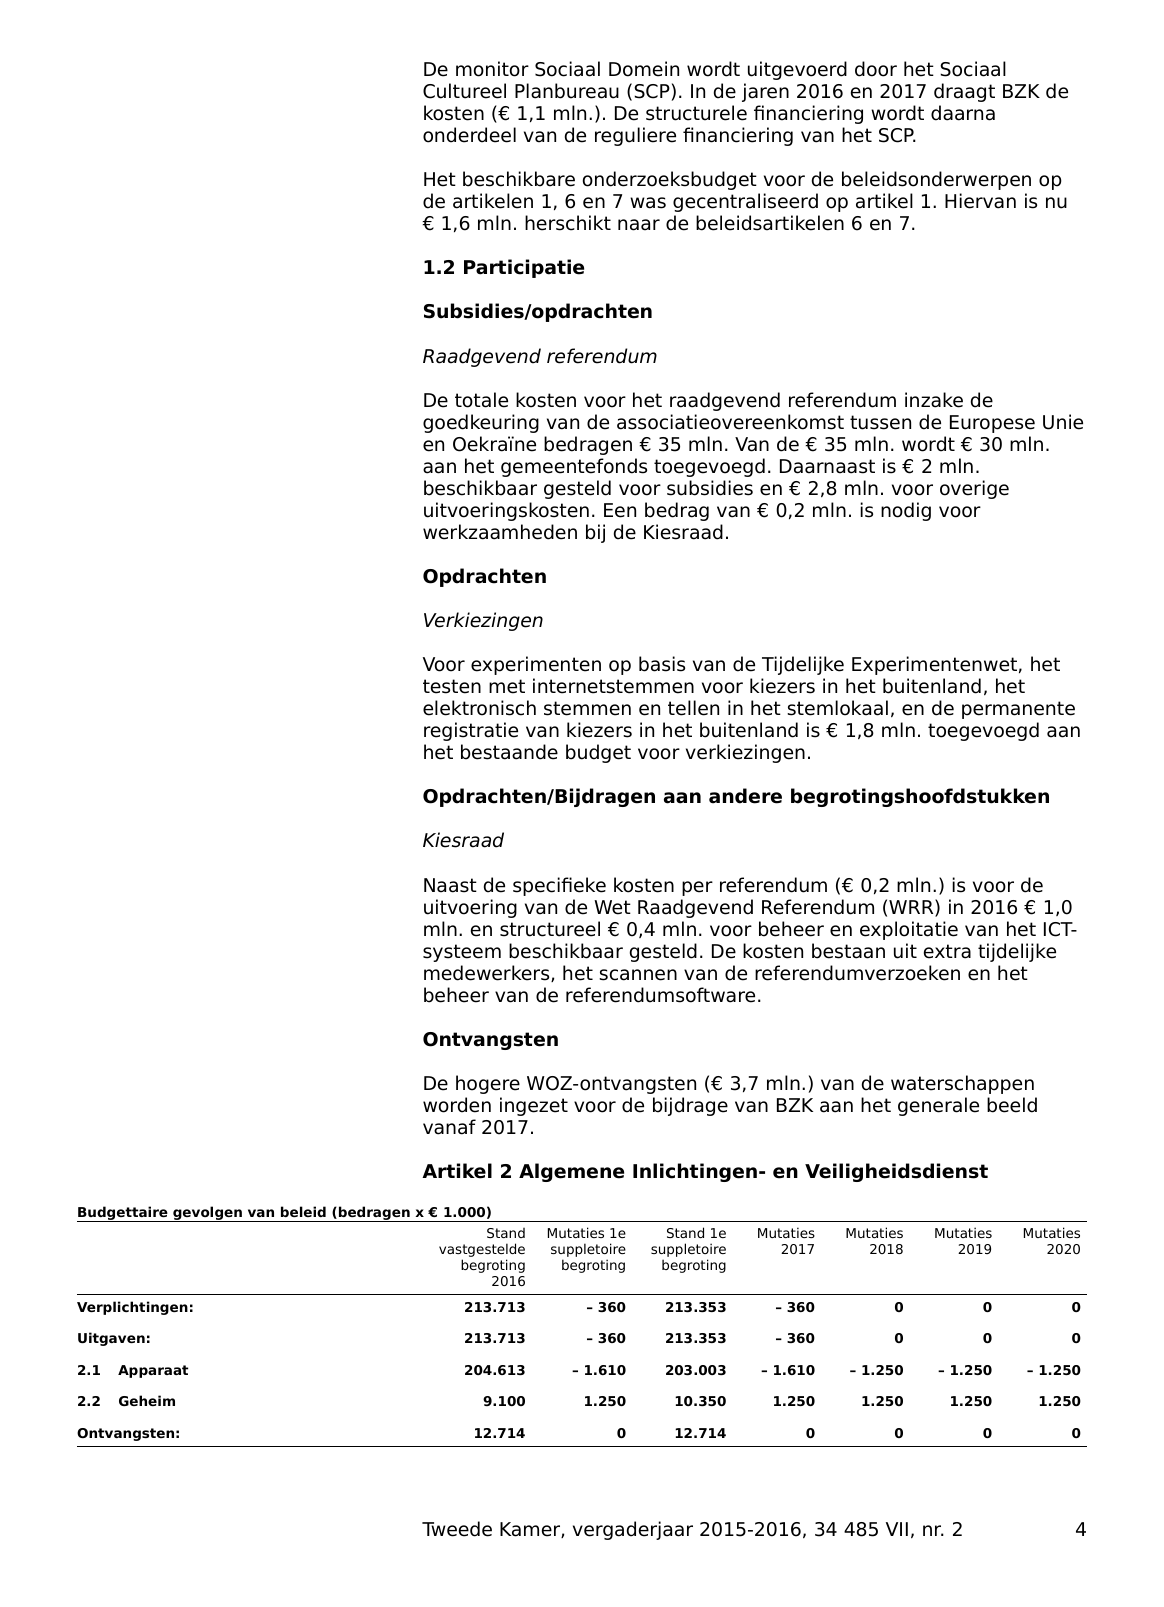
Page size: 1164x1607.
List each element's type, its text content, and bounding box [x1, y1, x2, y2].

table_cell [531, 1378, 632, 1394]
text De monitor Sociaal Domein wordt uitgevoerd door het Sociaal Cultureel Planbureau (SCP). In de jaren 2016 en 2017 draagt BZK de kosten (€ 1,1 mln.). De structurele financiering wordt daarna onderdeel van de reguliere financiering van het SCP. [422, 59, 1087, 147]
table_cell 213.353 [632, 1295, 732, 1315]
table_cell Mutaties 2018 [821, 1222, 909, 1294]
table_cell [821, 1315, 909, 1331]
table_header Budgettaire gevolgen van beleid (bedragen x € 1.000) [77, 1205, 1087, 1221]
table_cell [431, 1347, 531, 1362]
table_cell [77, 1315, 112, 1331]
table_cell 0 [821, 1295, 909, 1315]
table_cell [632, 1378, 732, 1394]
text Voor experimenten op basis van de Tijdelijke Experimentenwet, het testen met internetstemmen voor kiezers in het buitenland, het elektronisch stemmen en tellen in het stemlokaal, en de permanente registratie van kiezers in het buitenland is € 1,8 mln. toegevoegd aan het bestaande budget voor verkiezingen. [422, 654, 1087, 764]
table_cell 0 [998, 1425, 1087, 1446]
table_cell 203.003 [632, 1363, 732, 1378]
table_cell [112, 1347, 431, 1362]
table_cell Stand vastgestelde begroting 2016 [431, 1222, 531, 1294]
table_cell 213.353 [632, 1331, 732, 1347]
table_cell [632, 1347, 732, 1362]
table_cell [531, 1315, 632, 1331]
table_cell 0 [909, 1425, 998, 1446]
table_cell – 360 [732, 1331, 821, 1347]
subtitle Opdrachten/Bijdragen aan andere begrotingshoofdstukken [422, 786, 1087, 808]
table_cell – 1.250 [998, 1363, 1087, 1378]
table_cell 0 [998, 1295, 1087, 1315]
table_cell – 1.610 [732, 1363, 821, 1378]
table_cell [77, 1378, 112, 1394]
table_cell Stand 1e suppletoire begroting [632, 1222, 732, 1294]
subtitle Opdrachten [422, 566, 1087, 588]
table_cell [77, 1410, 1087, 1425]
table_cell – 360 [531, 1295, 632, 1315]
table_cell [821, 1378, 909, 1394]
table_cell [909, 1378, 998, 1394]
table_cell [998, 1315, 1087, 1331]
table_cell Mutaties 2017 [732, 1222, 821, 1294]
table_cell Geheim [112, 1394, 431, 1410]
table_cell 1.250 [732, 1394, 821, 1410]
subtitle Subsidies/opdrachten [422, 301, 1087, 323]
table_cell [998, 1378, 1087, 1394]
subtitle Verkiezingen [422, 610, 1087, 632]
table_cell Verplichtingen: [77, 1295, 431, 1315]
table_cell [112, 1378, 431, 1394]
text De totale kosten voor het raadgevend referendum inzake de goedkeuring van de associatieovereenkomst tussen de Europese Unie en Oekraïne bedragen € 35 mln. Van de € 35 mln. wordt € 30 mln. aan het gemeentefonds toegevoegd. Daarnaast is € 2 mln. beschikbaar gesteld voor subsidies en € 2,8 mln. voor overige uitvoeringskosten. Een bedrag van € 0,2 mln. is nodig voor werkzaamheden bij de Kiesraad. [422, 390, 1087, 544]
table_cell [531, 1347, 632, 1362]
table_cell 0 [732, 1425, 821, 1446]
table_cell – 360 [531, 1331, 632, 1347]
text Naast de specifieke kosten per referendum (€ 0,2 mln.) is voor de uitvoering van de Wet Raadgevend Referendum (WRR) in 2016 € 1,0 mln. en structureel € 0,4 mln. voor beheer en exploitatie van het ICT-systeem beschikbaar gesteld. De kosten bestaan uit extra tijdelijke medewerkers, het scannen van de referendumverzoeken en het beheer van de referendumsoftware. [422, 874, 1087, 1006]
subtitle Artikel 2 Algemene Inlichtingen- en Veiligheidsdienst [422, 1161, 1087, 1183]
table_cell [909, 1315, 998, 1331]
table_cell [821, 1347, 909, 1362]
table_cell Mutaties 2019 [909, 1222, 998, 1294]
subtitle Ontvangsten [422, 1029, 1087, 1051]
table_cell 204.613 [431, 1363, 531, 1378]
table_cell 213.713 [431, 1295, 531, 1315]
table_cell [77, 1347, 112, 1362]
table_cell 1.250 [531, 1394, 632, 1410]
table_cell [77, 1222, 112, 1294]
table_cell [732, 1378, 821, 1394]
table_cell 1.250 [998, 1394, 1087, 1410]
table_cell 12.714 [431, 1425, 531, 1446]
subtitle Raadgevend referendum [422, 346, 1087, 368]
table_cell [431, 1315, 531, 1331]
table_cell 0 [531, 1425, 632, 1446]
table_cell 1.250 [821, 1394, 909, 1410]
table_cell [431, 1378, 531, 1394]
subtitle 1.2 Participatie [422, 257, 1087, 279]
table_cell 12.714 [632, 1425, 732, 1446]
table_cell – 360 [732, 1295, 821, 1315]
table_cell 1.250 [909, 1394, 998, 1410]
table_cell [732, 1315, 821, 1331]
table_cell 0 [909, 1331, 998, 1347]
table_cell 0 [821, 1331, 909, 1347]
table_cell Mutaties 1e suppletoire begroting [531, 1222, 632, 1294]
table_cell 2.2 [77, 1394, 112, 1410]
text Het beschikbare onderzoeksbudget voor de beleidsonderwerpen op de artikelen 1, 6 en 7 was gecentraliseerd op artikel 1. Hiervan is nu € 1,6 mln. herschikt naar de beleidsartikelen 6 en 7. [422, 169, 1087, 235]
table_cell [112, 1222, 431, 1294]
table_cell [732, 1347, 821, 1362]
table_cell [909, 1347, 998, 1362]
subtitle Kiesraad [422, 830, 1087, 852]
table_cell Mutaties 2020 [998, 1222, 1087, 1294]
table_cell 2.1 [77, 1363, 112, 1378]
table_cell – 1.250 [821, 1363, 909, 1378]
table_cell [632, 1315, 732, 1331]
table_cell – 1.250 [909, 1363, 998, 1378]
table_cell 0 [821, 1425, 909, 1446]
table_cell [998, 1347, 1087, 1362]
table_cell 0 [998, 1331, 1087, 1347]
table_cell 9.100 [431, 1394, 531, 1410]
table_cell 0 [909, 1295, 998, 1315]
table_cell [112, 1315, 431, 1331]
table_cell Ontvangsten: [77, 1425, 431, 1446]
text De hogere WOZ-ontvangsten (€ 3,7 mln.) van de waterschappen worden ingezet voor de bijdrage van BZK aan het generale beeld vanaf 2017. [422, 1073, 1087, 1139]
table_cell 213.713 [431, 1331, 531, 1347]
table_cell Apparaat [112, 1363, 431, 1378]
table_cell 10.350 [632, 1394, 732, 1410]
table_cell – 1.610 [531, 1363, 632, 1378]
table_cell Uitgaven: [77, 1331, 431, 1347]
